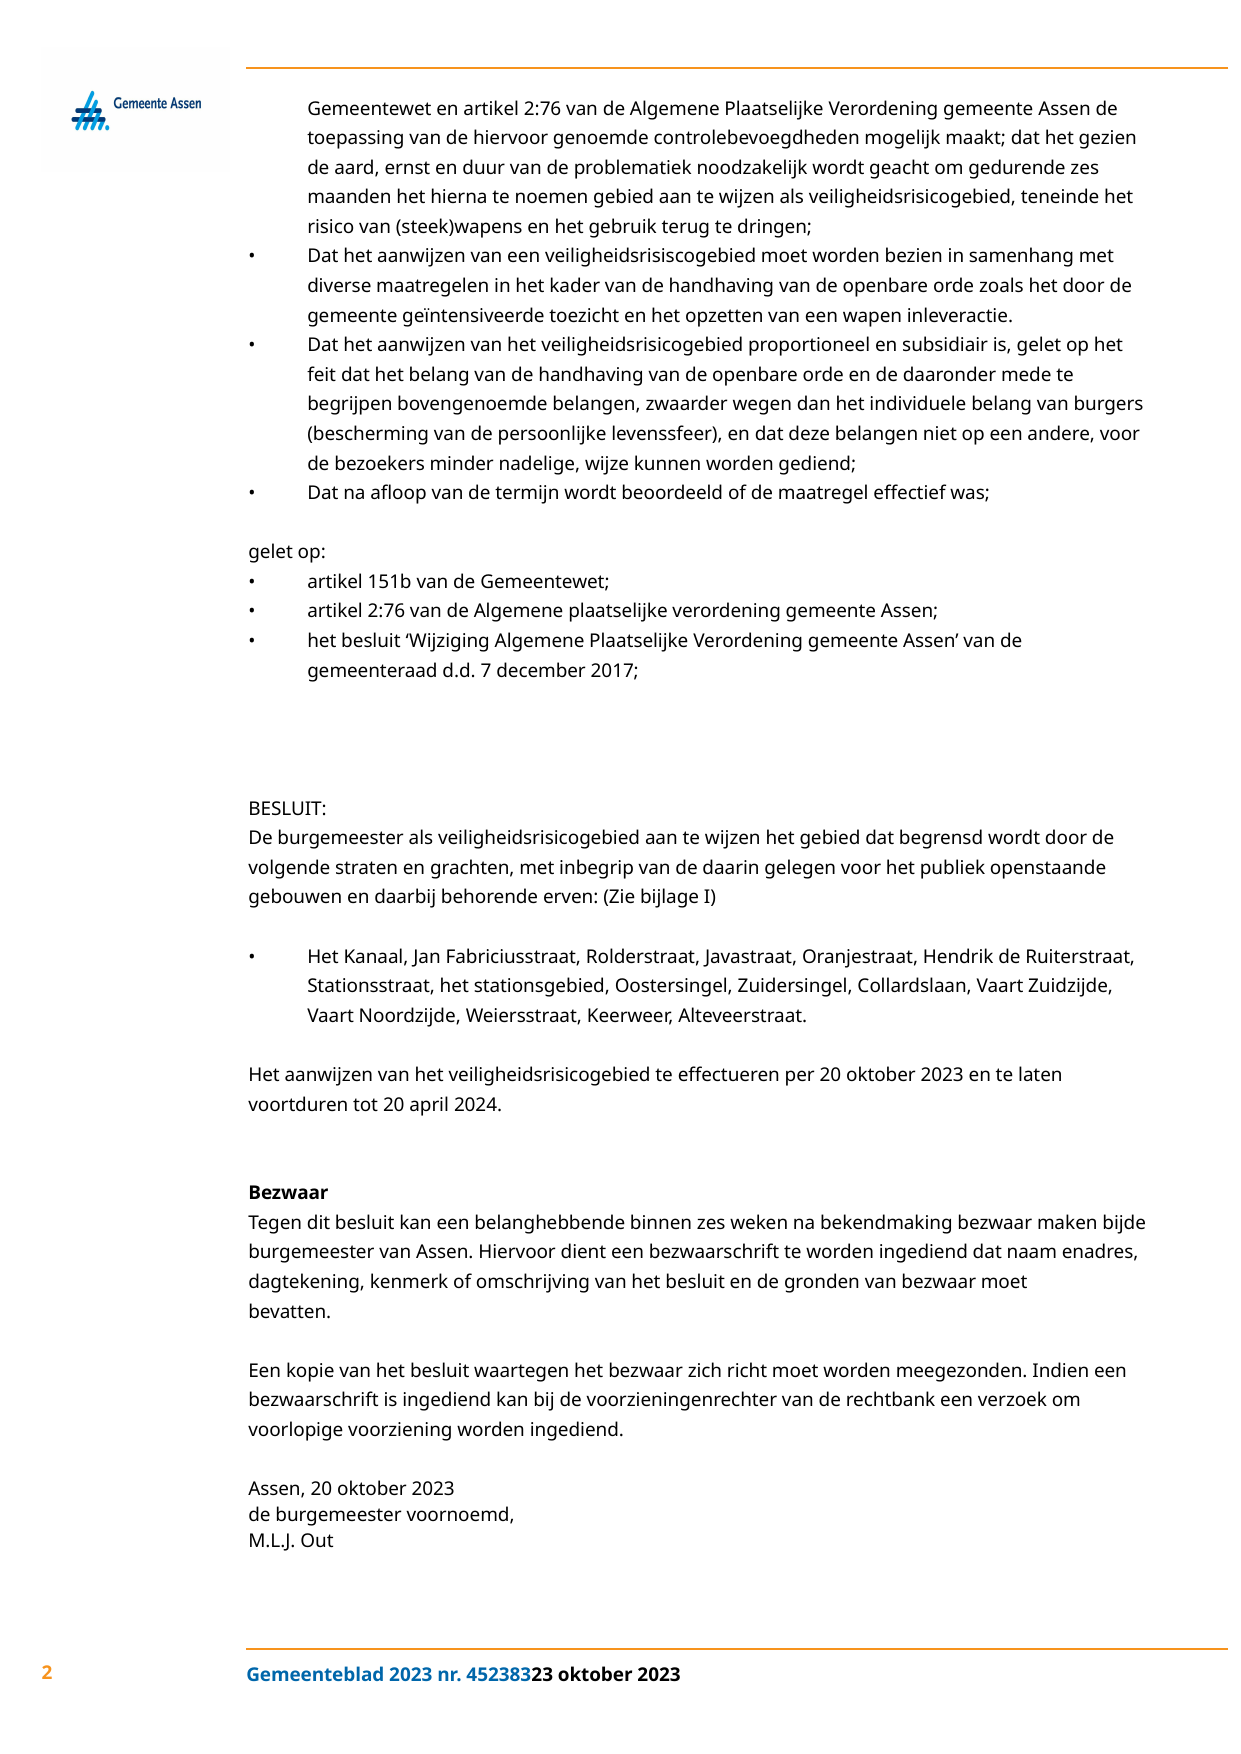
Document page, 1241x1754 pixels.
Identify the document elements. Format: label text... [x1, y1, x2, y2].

text bezwaarschrift is ingediend kan bij de voorzieningenrechter van de rechtbank een verzoek om [248, 1387, 1152, 1412]
list het besluit ‘Wijziging Algemene Plaatselijke Verordening gemeente Assen’ van de gemeenteraad d.d. 7 december 2017; [248, 627, 1152, 683]
list Het Kanaal, Jan Fabriciusstraat, Rolderstraat, Javastraat, Oranjestraat, Hendrik de Ruiterstraat, Stationsstraat, het stationsgebied, Oostersingel, Zuidersingel, Collardslaan, Vaart Zuidzijde, Vaart Noordzijde, Weiersstraat, Keerweer, Alteveerstraat. [248, 943, 1152, 1028]
text De burgemeester als veiligheidsrisicogebied aan te wijzen het gebied dat begrensd wordt door de volgende straten en grachten, met inbegrip van de daarin gelegen voor het publiek openstaande gebouwen en daarbij behorende erven: (Zie bijlage I) [248, 824, 1152, 909]
list Dat na afloop van de termijn wordt beoordeeld of de maatregel effectief was; [248, 479, 1152, 505]
list artikel 151b van de Gemeentewet; [248, 568, 1152, 594]
list Dat het aanwijzen van een veiligheidsrisiscogebied moet worden bezien in samenhang met diverse maatregelen in het kader van de handhaving van de openbare orde zoals het door de gemeente geïntensiveerde toezicht en het opzetten van een wapen inleveractie. [248, 243, 1152, 328]
text Assen, 20 oktober 2023 [248, 1475, 1152, 1501]
text Tegen dit besluit kan een belanghebbende binnen zes weken na bekendmaking bezwaar maken bijde burgemeester van Assen. Hiervoor dient een bezwaarschrift te worden ingediend dat naam enadres, dagtekening, kenmerk of omschrijving van het besluit en de gronden van bezwaar moet [248, 1209, 1152, 1294]
text Een kopie van het besluit waartegen het bezwaar zich richt moet worden meegezonden. Indien een [248, 1357, 1152, 1383]
list Gemeentewet en artikel 2:76 van de Algemene Plaatselijke Verordening gemeente Assen de toepassing van de hiervoor genoemde controlebevoegdheden mogelijk maakt; dat het gezien de aard, ernst en duur van de problematiek noodzakelijk wordt geacht om gedurende zes maanden het hierna te noemen gebied aan te wijzen als veiligheidsrisicogebied, teneinde het risico van (steek)wapens en het gebruik terug te dringen; [248, 95, 1152, 239]
text Het aanwijzen van het veiligheidsrisicogebied te effectueren per 20 oktober 2023 en te laten voortduren tot 20 april 2024. [248, 1061, 1152, 1116]
text M.L.J. Out [248, 1527, 1152, 1552]
text BESLUIT: [248, 795, 1152, 821]
list artikel 2:76 van de Algemene plaatselijke verordening gemeente Assen; [248, 598, 1152, 623]
text Bezwaar [248, 1179, 1152, 1205]
list Dat het aanwijzen van het veiligheidsrisicogebied proportioneel en subsidiair is, gelet op het feit dat het belang van de handhaving van de openbare orde en de daaronder mede te begrijpen bovengenoemde belangen, zwaarder wegen dan het individuele belang van burgers (bescherming van de persoonlijke levenssfeer), en dat deze belangen niet op een andere, voor de bezoekers minder nadelige, wijze kunnen worden gediend; [248, 331, 1152, 476]
text gelet op: [248, 538, 1152, 564]
text voorlopige voorziening worden ingediend. [248, 1416, 1152, 1442]
picture [41, 47, 231, 172]
text bevatten. [248, 1298, 1152, 1323]
text de burgemeester voornoemd, [248, 1501, 1152, 1527]
